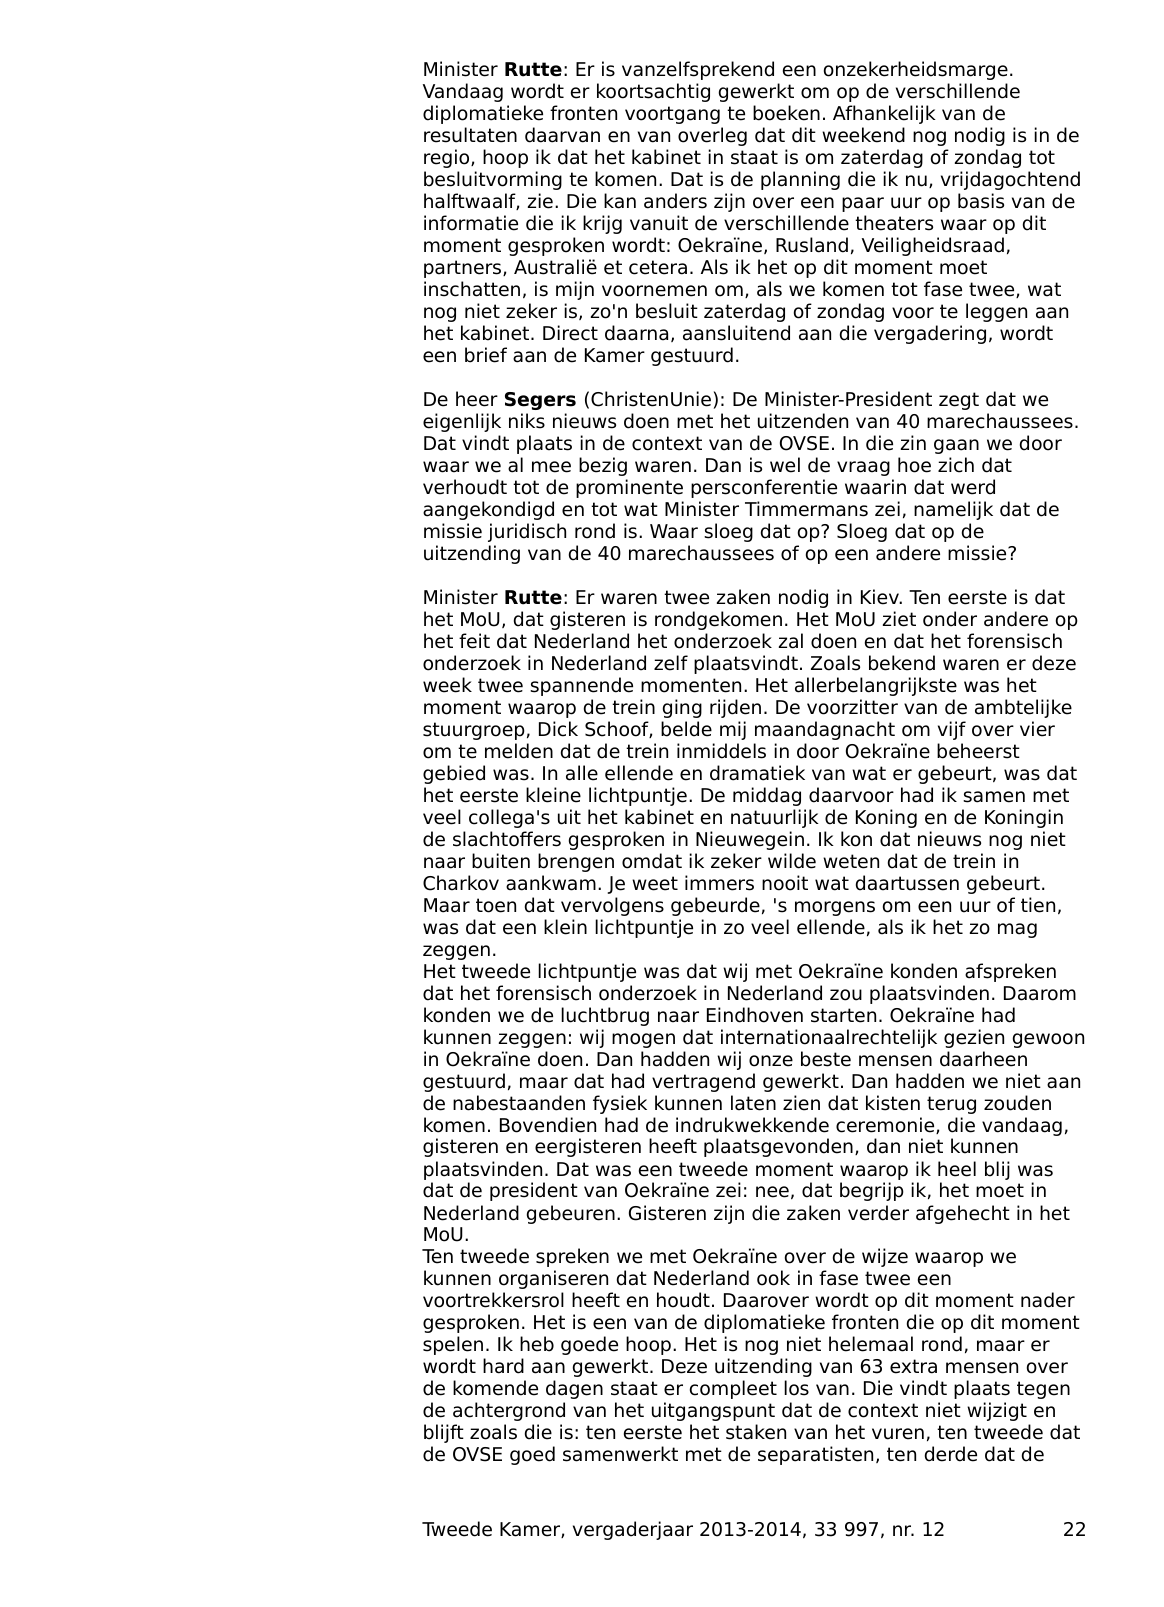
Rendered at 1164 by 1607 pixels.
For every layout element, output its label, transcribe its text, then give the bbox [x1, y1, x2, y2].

text Minister Rutte: Er waren twee zaken nodig in Kiev. Ten eerste is dat het MoU, dat gisteren is rondgekomen. Het MoU ziet onder andere op het feit dat Nederland het onderzoek zal doen en dat het forensisch onderzoek in Nederland zelf plaatsvindt. Zoals bekend waren er deze week twee spannende momenten. Het allerbelangrijkste was het moment waarop de trein ging rijden. De voorzitter van de ambtelijke stuurgroep, Dick Schoof, belde mij maandagnacht om vijf over vier om te melden dat de trein inmiddels in door Oekraïne beheerst gebied was. In alle ellende en dramatiek van wat er gebeurt, was dat het eerste kleine lichtpuntje. De middag daarvoor had ik samen met veel collega's uit het kabinet en natuurlijk de Koning en de Koningin de slachtoffers gesproken in Nieuwegein. Ik kon dat nieuws nog niet naar buiten brengen omdat ik zeker wilde weten dat de trein in Charkov aankwam. Je weet immers nooit wat daartussen gebeurt. Maar toen dat vervolgens gebeurde, 's morgens om een uur of tien, was dat een klein lichtpuntje in zo veel ellende, als ik het zo mag zeggen. [422, 587, 1087, 961]
text Minister Rutte: Er is vanzelfsprekend een onzekerheidsmarge. Vandaag wordt er koortsachtig gewerkt om op de verschillende diplomatieke fronten voortgang te boeken. Afhankelijk van de resultaten daarvan en van overleg dat dit weekend nog nodig is in de regio, hoop ik dat het kabinet in staat is om zaterdag of zondag tot besluitvorming te komen. Dat is de planning die ik nu, vrijdagochtend halftwaalf, zie. Die kan anders zijn over een paar uur op basis van de informatie die ik krijg vanuit de verschillende theaters waar op dit moment gesproken wordt: Oekraïne, Rusland, Veiligheidsraad, partners, Australië et cetera. Als ik het op dit moment moet inschatten, is mijn voornemen om, als we komen tot fase twee, wat nog niet zeker is, zo'n besluit zaterdag of zondag voor te leggen aan het kabinet. Direct daarna, aansluitend aan die vergadering, wordt een brief aan de Kamer gestuurd. [422, 59, 1087, 367]
text Het tweede lichtpuntje was dat wij met Oekraïne konden afspreken dat het forensisch onderzoek in Nederland zou plaatsvinden. Daarom konden we de luchtbrug naar Eindhoven starten. Oekraïne had kunnen zeggen: wij mogen dat internationaalrechtelijk gezien gewoon in Oekraïne doen. Dan hadden wij onze beste mensen daarheen gestuurd, maar dat had vertragend gewerkt. Dan hadden we niet aan de nabestaanden fysiek kunnen laten zien dat kisten terug zouden komen. Bovendien had de indrukwekkende ceremonie, die vandaag, gisteren en eergisteren heeft plaatsgevonden, dan niet kunnen plaatsvinden. Dat was een tweede moment waarop ik heel blij was dat de president van Oekraïne zei: nee, dat begrijp ik, het moet in Nederland gebeuren. Gisteren zijn die zaken verder afgehecht in het MoU. [422, 961, 1087, 1246]
text De heer Segers (ChristenUnie): De Minister-President zegt dat we eigenlijk niks nieuws doen met het uitzenden van 40 marechaussees. Dat vindt plaats in de context van de OVSE. In die zin gaan we door waar we al mee bezig waren. Dan is wel de vraag hoe zich dat verhoudt tot de prominente persconferentie waarin dat werd aangekondigd en tot wat Minister Timmermans zei, namelijk dat de missie juridisch rond is. Waar sloeg dat op? Sloeg dat op de uitzending van de 40 marechaussees of op een andere missie? [422, 389, 1087, 565]
text Ten tweede spreken we met Oekraïne over de wijze waarop we kunnen organiseren dat Nederland ook in fase twee een voortrekkersrol heeft en houdt. Daarover wordt op dit moment nader gesproken. Het is een van de diplomatieke fronten die op dit moment spelen. Ik heb goede hoop. Het is nog niet helemaal rond, maar er wordt hard aan gewerkt. Deze uitzending van 63 extra mensen over de komende dagen staat er compleet los van. Die vindt plaats tegen de achtergrond van het uitgangspunt dat de context niet wijzigt en blijft zoals die is: ten eerste het staken van het vuren, ten tweede dat de OVSE goed samenwerkt met de separatisten, ten derde dat de [422, 1246, 1087, 1466]
